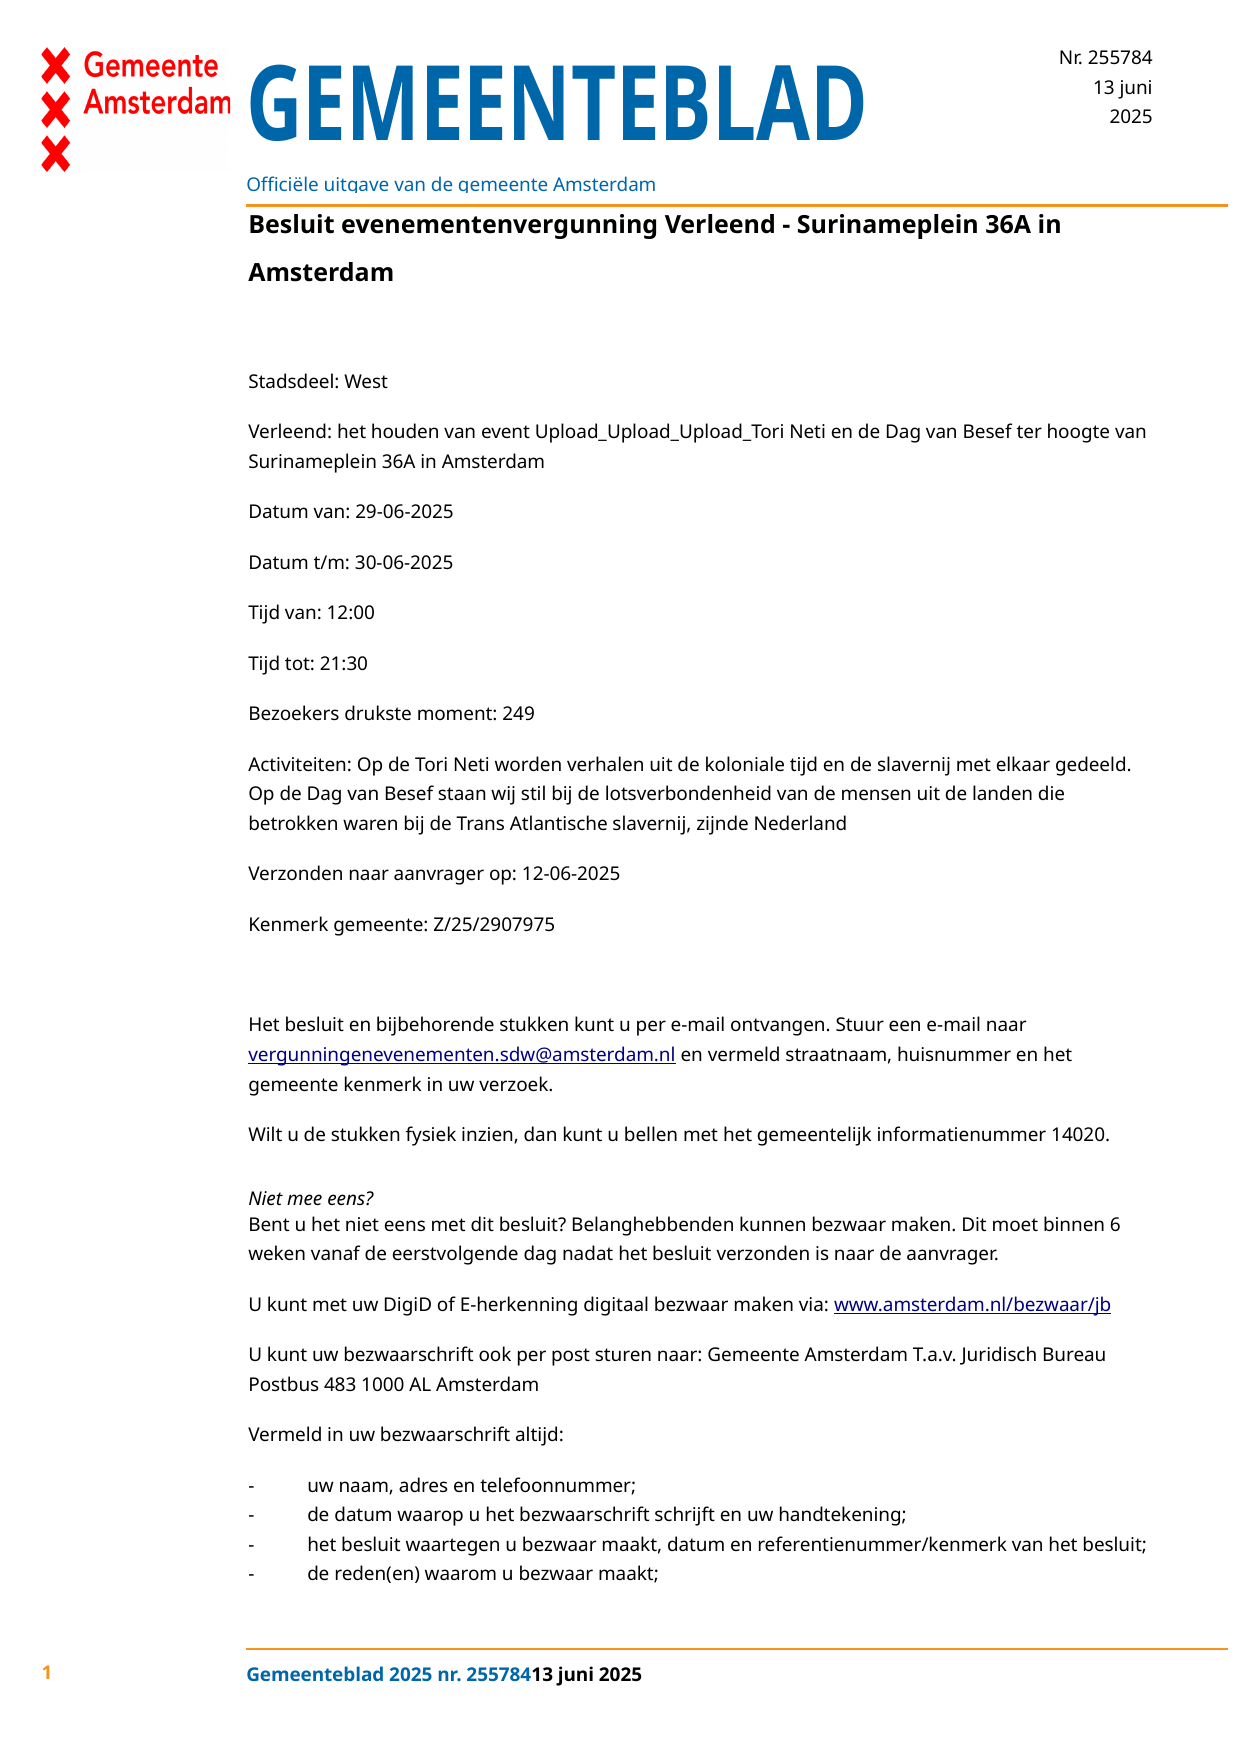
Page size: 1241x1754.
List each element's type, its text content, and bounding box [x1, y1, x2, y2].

text Datum t/m: 30-06-2025 [248, 549, 1152, 575]
text Wilt u de stukken fysiek inzien, dan kunt u bellen met het gemeentelijk informatienummer 14020. [248, 1121, 1152, 1147]
text Niet mee eens? [248, 1185, 1152, 1211]
text Tijd tot: 21:30 [248, 650, 1152, 676]
list de reden(en) waarom u bezwaar maakt; [248, 1561, 1152, 1586]
text Verzonden naar aanvrager op: 12-06-2025 [248, 860, 1152, 886]
list het besluit waartegen u bezwaar maakt, datum en referentienummer/kenmerk van het besluit; [248, 1531, 1152, 1557]
text Bezoekers drukste moment: 249 [248, 700, 1152, 726]
text U kunt met uw DigiD of E-herkenning digitaal bezwaar maken via: www.amsterdam.nl/bezwaar/jb [248, 1291, 1152, 1317]
list de datum waarop u het bezwaarschrift schrijft en uw handtekening; [248, 1501, 1152, 1527]
picture [41, 47, 231, 172]
text Verleend: het houden van event Upload_Upload_Upload_Tori Neti en de Dag van Besef ter hoogte van Surinameplein 36A in Amsterdam [248, 419, 1152, 474]
text Het besluit en bijbehorende stukken kunt u per e-mail ontvangen. Stuur een e-mail naar vergunningenevenementen.sdw@amsterdam.nl en vermeld straatnaam, huisnummer en het gemeente kenmerk in uw verzoek. [248, 1012, 1152, 1097]
text Datum van: 29-06-2025 [248, 499, 1152, 524]
text U kunt uw bezwaarschrift ook per post sturen naar: Gemeente Amsterdam T.a.v. Juridisch Bureau Postbus 483 1000 AL Amsterdam [248, 1341, 1152, 1397]
text Vermeld in uw bezwaarschrift altijd: [248, 1421, 1152, 1447]
text Activiteiten: Op de Tori Neti worden verhalen uit de koloniale tijd en de slavernij met elkaar gedeeld. Op de Dag van Besef staan wij stil bij de lotsverbondenheid van de mensen uit de landen die betrokken waren bij de Trans Atlantische slavernij, zijnde Nederland [248, 751, 1152, 836]
text Kenmerk gemeente: Z/25/2907975 [248, 911, 1152, 937]
text Bent u het niet eens met dit besluit? Belanghebbenden kunnen bezwaar maken. Dit moet binnen 6 weken vanaf de eerstvolgende dag nadat het besluit verzonden is naar de aanvrager. [248, 1211, 1152, 1266]
list uw naam, adres en telefoonnummer; [248, 1472, 1152, 1497]
text Stadsdeel: West [248, 368, 1152, 394]
text Besluit evenementenvergunning Verleend - Surinameplein 36A in Amsterdam [248, 207, 1152, 288]
text Tijd van: 12:00 [248, 599, 1152, 625]
